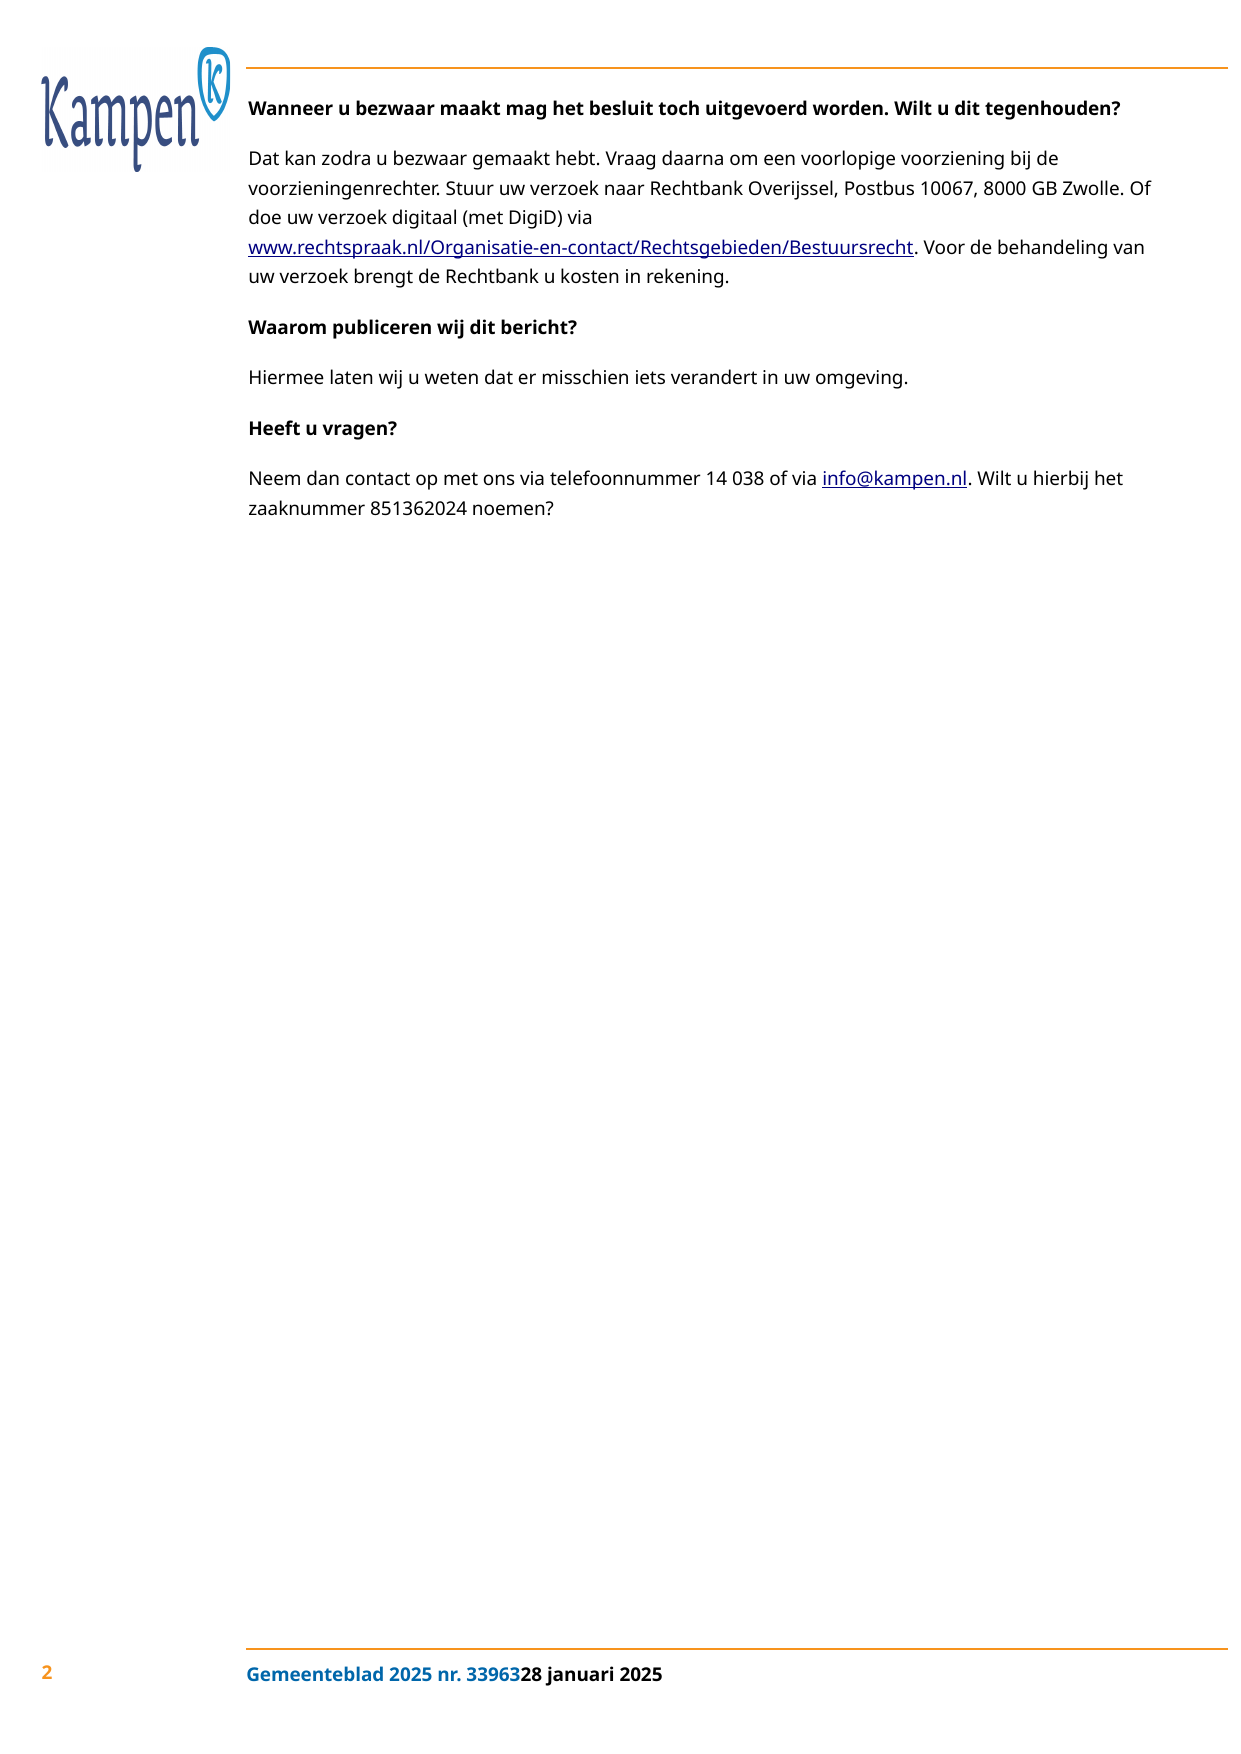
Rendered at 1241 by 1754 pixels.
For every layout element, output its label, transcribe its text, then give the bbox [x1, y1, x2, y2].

text Neem dan contact op met ons via telefoonnummer 14 038 of via info@kampen.nl. Wilt u hierbij het zaaknummer 851362024 noemen? [248, 465, 1152, 521]
text Waarom publiceren wij dit bericht? [248, 314, 1152, 340]
text Hiermee laten wij u weten dat er misschien iets verandert in uw omgeving. [248, 364, 1152, 390]
text Dat kan zodra u bezwaar gemaakt hebt. Vraag daarna om een voorlopige voorziening bij de voorzieningenrechter. Stuur uw verzoek naar Rechtbank Overijssel, Postbus 10067, 8000 GB Zwolle. Of doe uw verzoek digitaal (met DigiD) via www.rechtspraak.nl/Organisatie-en-contact/Rechtsgebieden/Bestuursrecht. Voor de behandeling van uw verzoek brengt de Rechtbank u kosten in rekening. [248, 145, 1152, 289]
text Heeft u vragen? [248, 415, 1152, 441]
text Wanneer u bezwaar maakt mag het besluit toch uitgevoerd worden. Wilt u dit tegenhouden? [248, 95, 1152, 121]
picture [41, 47, 231, 172]
